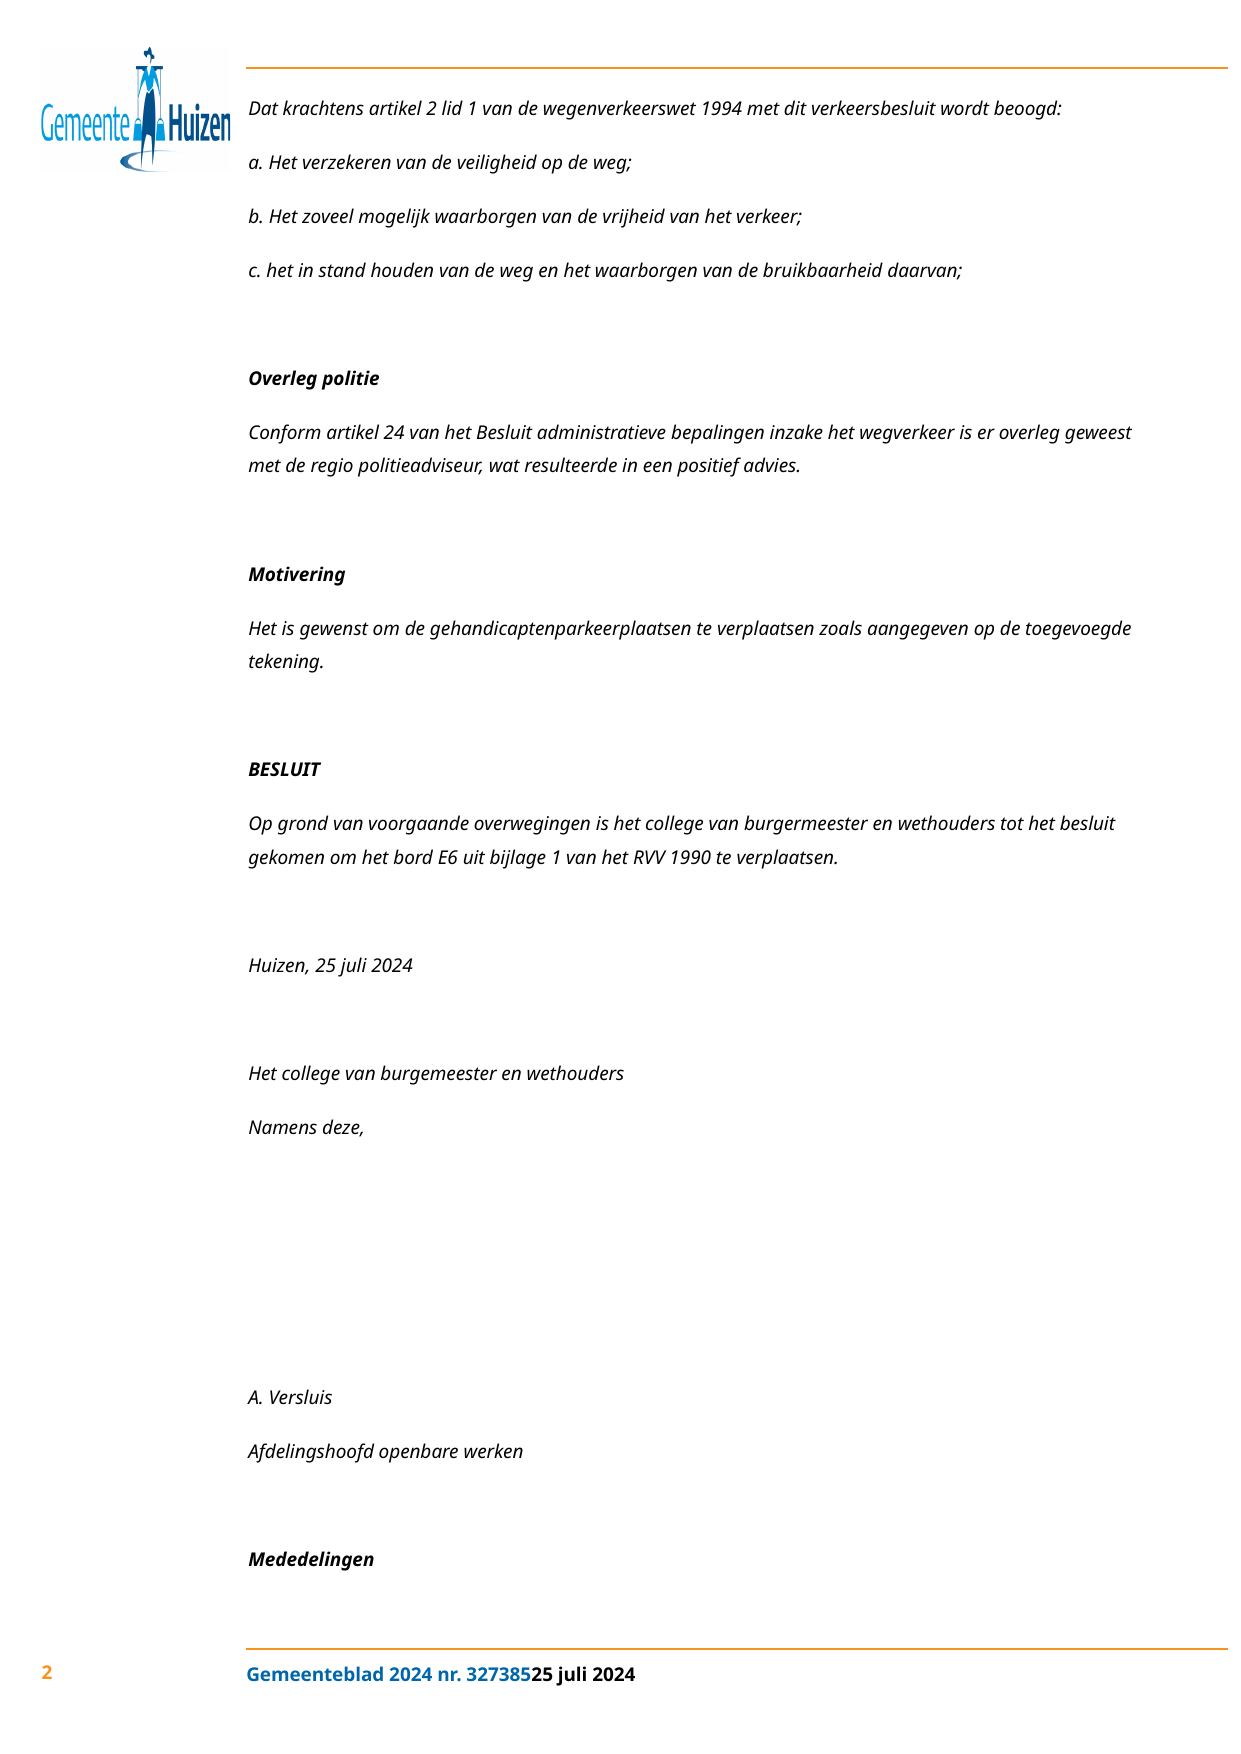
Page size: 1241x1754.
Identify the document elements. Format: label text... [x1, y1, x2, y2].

text BESLUIT [248, 756, 1152, 782]
text A. Versluis [248, 1384, 1152, 1410]
text Het college van burgemeester en wethouders [248, 1060, 1152, 1086]
text Namens deze, [248, 1114, 1152, 1140]
text b. Het zoveel mogelijk waarborgen van de vrijheid van het verkeer; [248, 203, 1152, 229]
text Mededelingen [248, 1547, 1152, 1572]
text a. Het verzekeren van de veiligheid op de weg; [248, 149, 1152, 174]
text c. het in stand houden van de weg en het waarborgen van de bruikbaarheid daarvan; [248, 257, 1152, 283]
text Dat krachtens artikel 2 lid 1 van de wegenverkeerswet 1994 met dit verkeersbesluit wordt beoogd: [248, 95, 1152, 121]
picture [41, 47, 231, 172]
text Motivering [248, 561, 1152, 586]
text Overleg politie [248, 365, 1152, 391]
text Conform artikel 24 van het Besluit administratieve bepalingen inzake het wegverkeer is er overleg geweest met de regio politieadviseur, wat resulteerde in een positief advies. [248, 419, 1152, 478]
text Huizen, 25 juli 2024 [248, 952, 1152, 978]
text Afdelingshoofd openbare werken [248, 1438, 1152, 1464]
text Op grond van voorgaande overwegingen is het college van burgermeester en wethouders tot het besluit gekomen om het bord E6 uit bijlage 1 van het RVV 1990 te verplaatsen. [248, 810, 1152, 869]
text Het is gewenst om de gehandicaptenparkeerplaatsen te verplaatsen zoals aangegeven op de toegevoegde tekening. [248, 615, 1152, 674]
